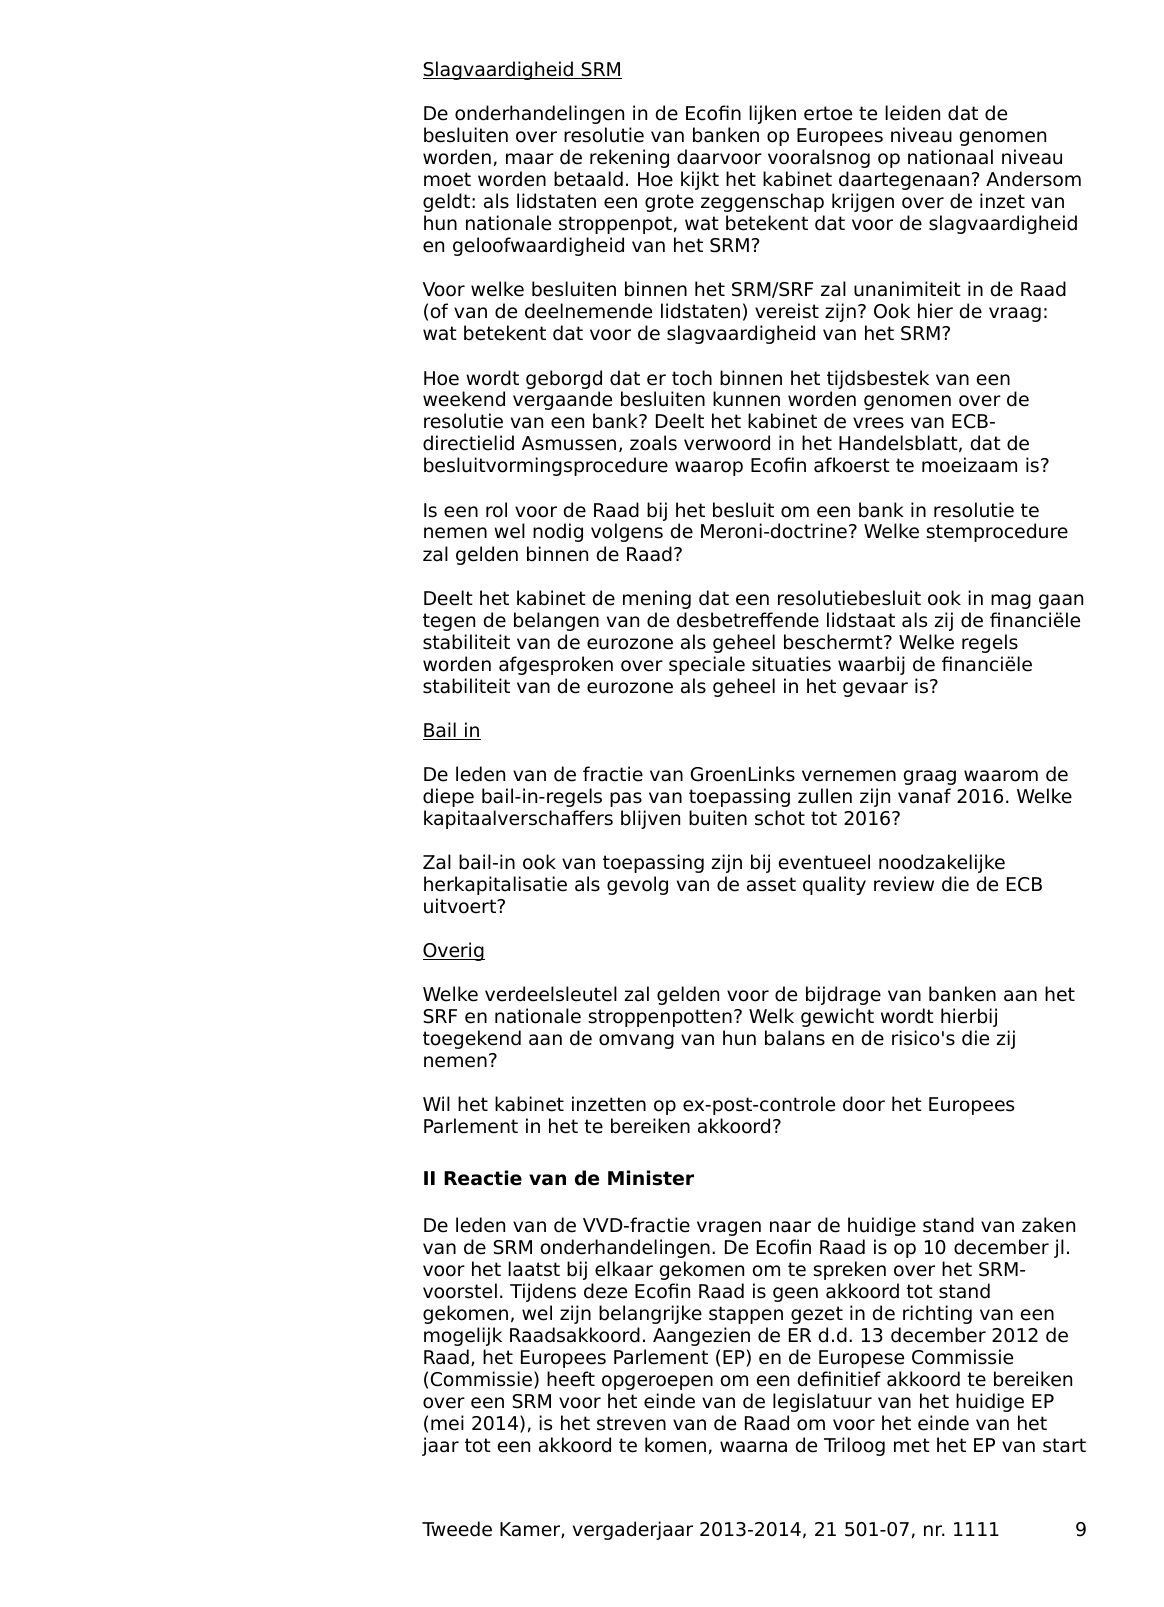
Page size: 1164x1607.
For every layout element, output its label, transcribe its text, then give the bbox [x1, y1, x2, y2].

text Is een rol voor de Raad bij het besluit om een bank in resolutie te nemen wel nodig volgens de Meroni-doctrine? Welke stemprocedure zal gelden binnen de Raad? [422, 499, 1087, 565]
subtitle Bail in [422, 720, 1087, 742]
subtitle II Reactie van de Minister [422, 1168, 1087, 1190]
subtitle Slagvaardigheid SRM [422, 59, 1087, 81]
text Zal bail-in ook van toepassing zijn bij eventueel noodzakelijke herkapitalisatie als gevolg van de asset quality review die de ECB uitvoert? [422, 852, 1087, 918]
subtitle Overig [422, 940, 1087, 962]
text De leden van de fractie van GroenLinks vernemen graag waarom de diepe bail-in-regels pas van toepassing zullen zijn vanaf 2016. Welke kapitaalverschaffers blijven buiten schot tot 2016? [422, 764, 1087, 830]
text Deelt het kabinet de mening dat een resolutiebesluit ook in mag gaan tegen de belangen van de desbetreffende lidstaat als zij de financiële stabiliteit van de eurozone als geheel beschermt? Welke regels worden afgesproken over speciale situaties waarbij de financiële stabiliteit van de eurozone als geheel in het gevaar is? [422, 588, 1087, 697]
text Welke verdeelsleutel zal gelden voor de bijdrage van banken aan het SRF en nationale stroppenpotten? Welk gewicht wordt hierbij toegekend aan de omvang van hun balans en de risico's die zij nemen? [422, 984, 1087, 1072]
text De leden van de VVD-fractie vragen naar de huidige stand van zaken van de SRM onderhandelingen. De Ecofin Raad is op 10 december jl. voor het laatst bij elkaar gekomen om te spreken over het SRM-voorstel. Tijdens deze Ecofin Raad is geen akkoord tot stand gekomen, wel zijn belangrijke stappen gezet in de richting van een mogelijk Raadsakkoord. Aangezien de ER d.d. 13 december 2012 de Raad, het Europees Parlement (EP) en de Europese Commissie (Commissie) heeft opgeroepen om een definitief akkoord te bereiken over een SRM voor het einde van de legislatuur van het huidige EP (mei 2014), is het streven van de Raad om voor het einde van het jaar tot een akkoord te komen, waarna de Triloog met het EP van start [422, 1215, 1087, 1457]
text Wil het kabinet inzetten op ex-post-controle door het Europees Parlement in het te bereiken akkoord? [422, 1094, 1087, 1138]
text Voor welke besluiten binnen het SRM/SRF zal unanimiteit in de Raad (of van de deelnemende lidstaten) vereist zijn? Ook hier de vraag: wat betekent dat voor de slagvaardigheid van het SRM? [422, 279, 1087, 345]
text Hoe wordt geborgd dat er toch binnen het tijdsbestek van een weekend vergaande besluiten kunnen worden genomen over de resolutie van een bank? Deelt het kabinet de vrees van ECB-directielid Asmussen, zoals verwoord in het Handelsblatt, dat de besluitvormingsprocedure waarop Ecofin afkoerst te moeizaam is? [422, 367, 1087, 477]
text De onderhandelingen in de Ecofin lijken ertoe te leiden dat de besluiten over resolutie van banken op Europees niveau genomen worden, maar de rekening daarvoor vooralsnog op nationaal niveau moet worden betaald. Hoe kijkt het kabinet daartegenaan? Andersom geldt: als lidstaten een grote zeggenschap krijgen over de inzet van hun nationale stroppenpot, wat betekent dat voor de slagvaardigheid en geloofwaardigheid van het SRM? [422, 103, 1087, 257]
